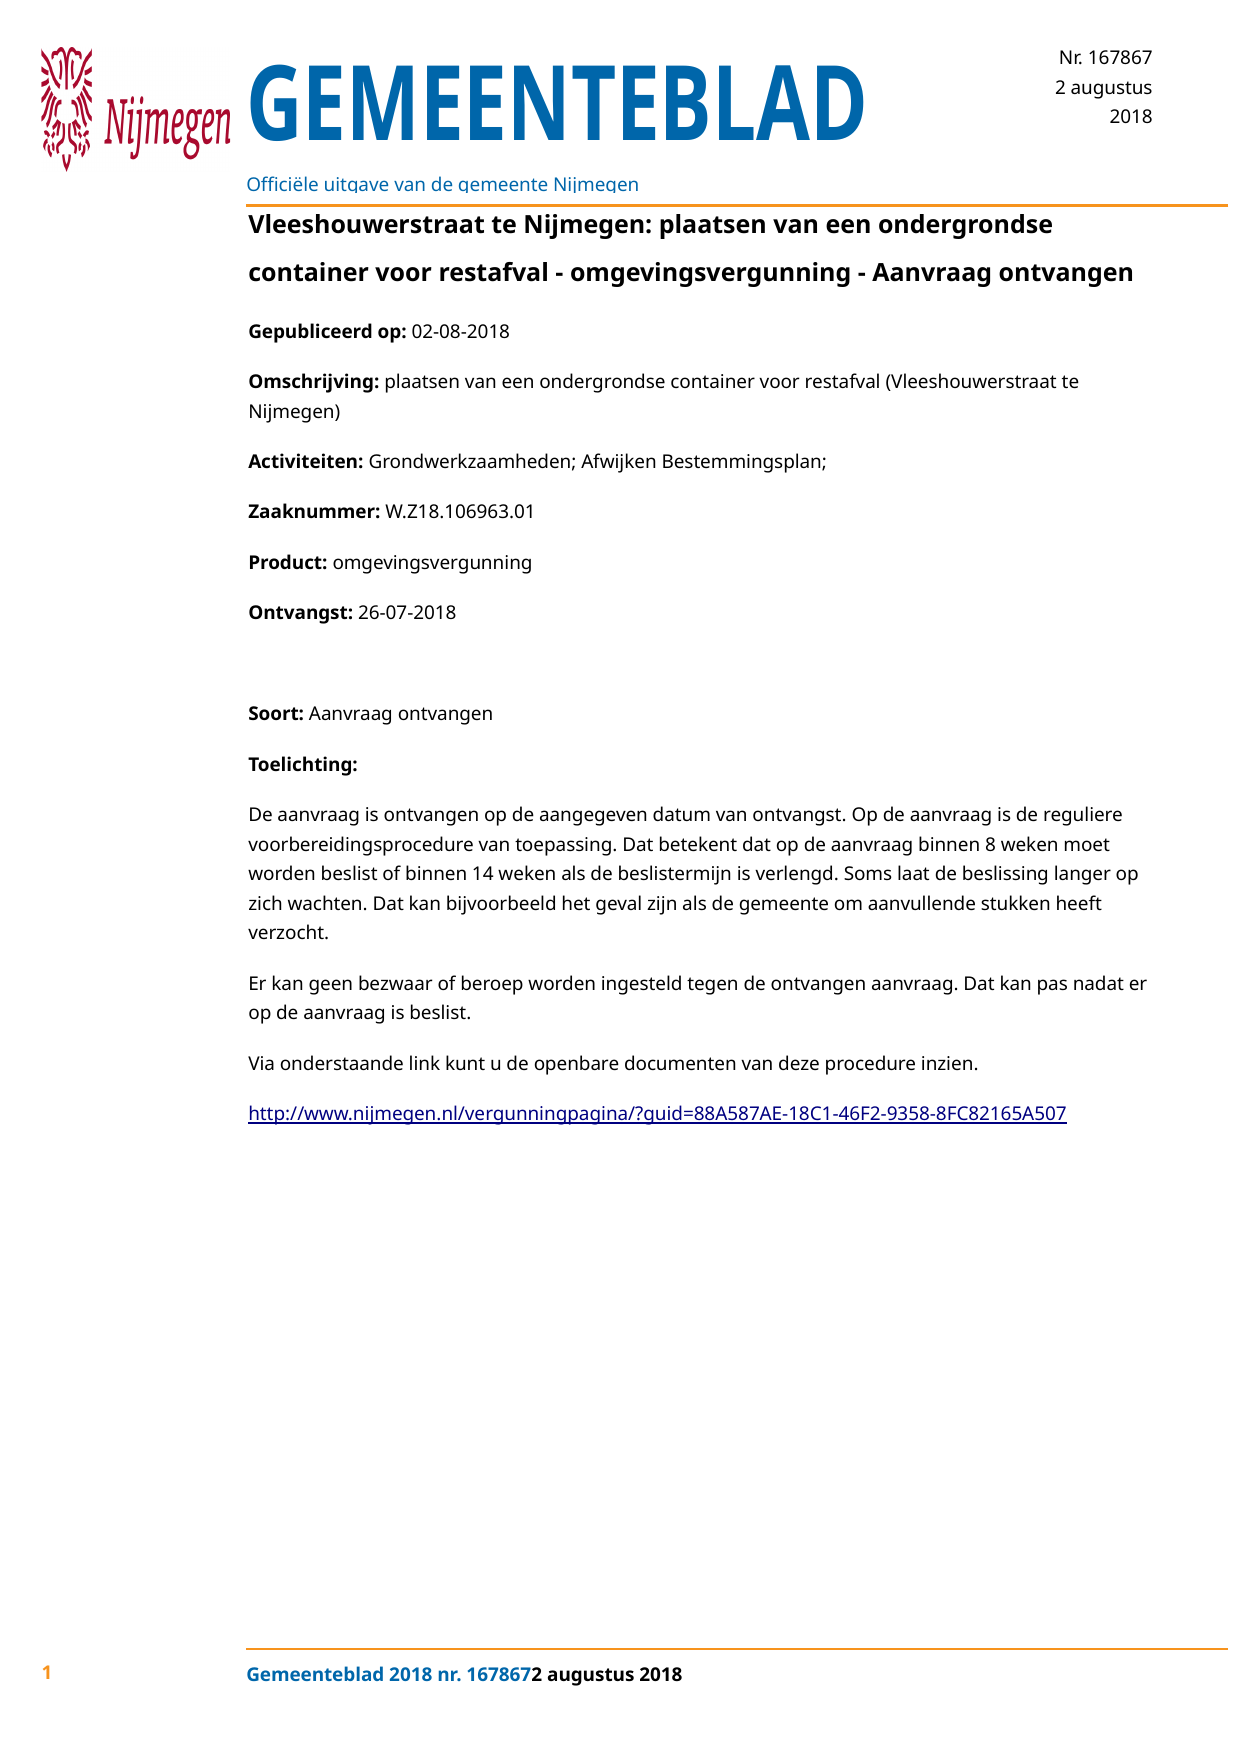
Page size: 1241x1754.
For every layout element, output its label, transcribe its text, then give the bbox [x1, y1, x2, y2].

text Via onderstaande link kunt u de openbare documenten van deze procedure inzien. [248, 1050, 1152, 1076]
text Soort: Aanvraag ontvangen [248, 700, 1152, 726]
picture [41, 47, 231, 172]
text Activiteiten: Grondwerkzaamheden; Afwijken Bestemmingsplan; [248, 448, 1152, 474]
text Er kan geen bezwaar of beroep worden ingesteld tegen de ontvangen aanvraag. Dat kan pas nadat er op de aanvraag is beslist. [248, 970, 1152, 1025]
text Zaaknummer: W.Z18.106963.01 [248, 499, 1152, 524]
text Ontvangst: 26-07-2018 [248, 599, 1152, 625]
text Toelichting: [248, 751, 1152, 777]
text Vleeshouwerstraat te Nijmegen: plaatsen van een ondergrondse container voor restafval - omgevingsvergunning - Aanvraag ontvangen [248, 207, 1152, 288]
text De aanvraag is ontvangen op de aangegeven datum van ontvangst. Op de aanvraag is de reguliere voorbereidingsprocedure van toepassing. Dat betekent dat op de aanvraag binnen 8 weken moet worden beslist of binnen 14 weken als de beslistermijn is verlengd. Soms laat de beslissing langer op zich wachten. Dat kan bijvoorbeeld het geval zijn als de gemeente om aanvullende stukken heeft verzocht. [248, 801, 1152, 945]
text http://www.nijmegen.nl/vergunningpagina/?guid=88A587AE-18C1-46F2-9358-8FC82165A507 [248, 1100, 1152, 1126]
text Product: omgevingsvergunning [248, 549, 1152, 575]
text Gepubliceerd op: 02-08-2018 [248, 318, 1152, 344]
text Omschrijving: plaatsen van een ondergrondse container voor restafval (Vleeshouwerstraat te Nijmegen) [248, 368, 1152, 424]
